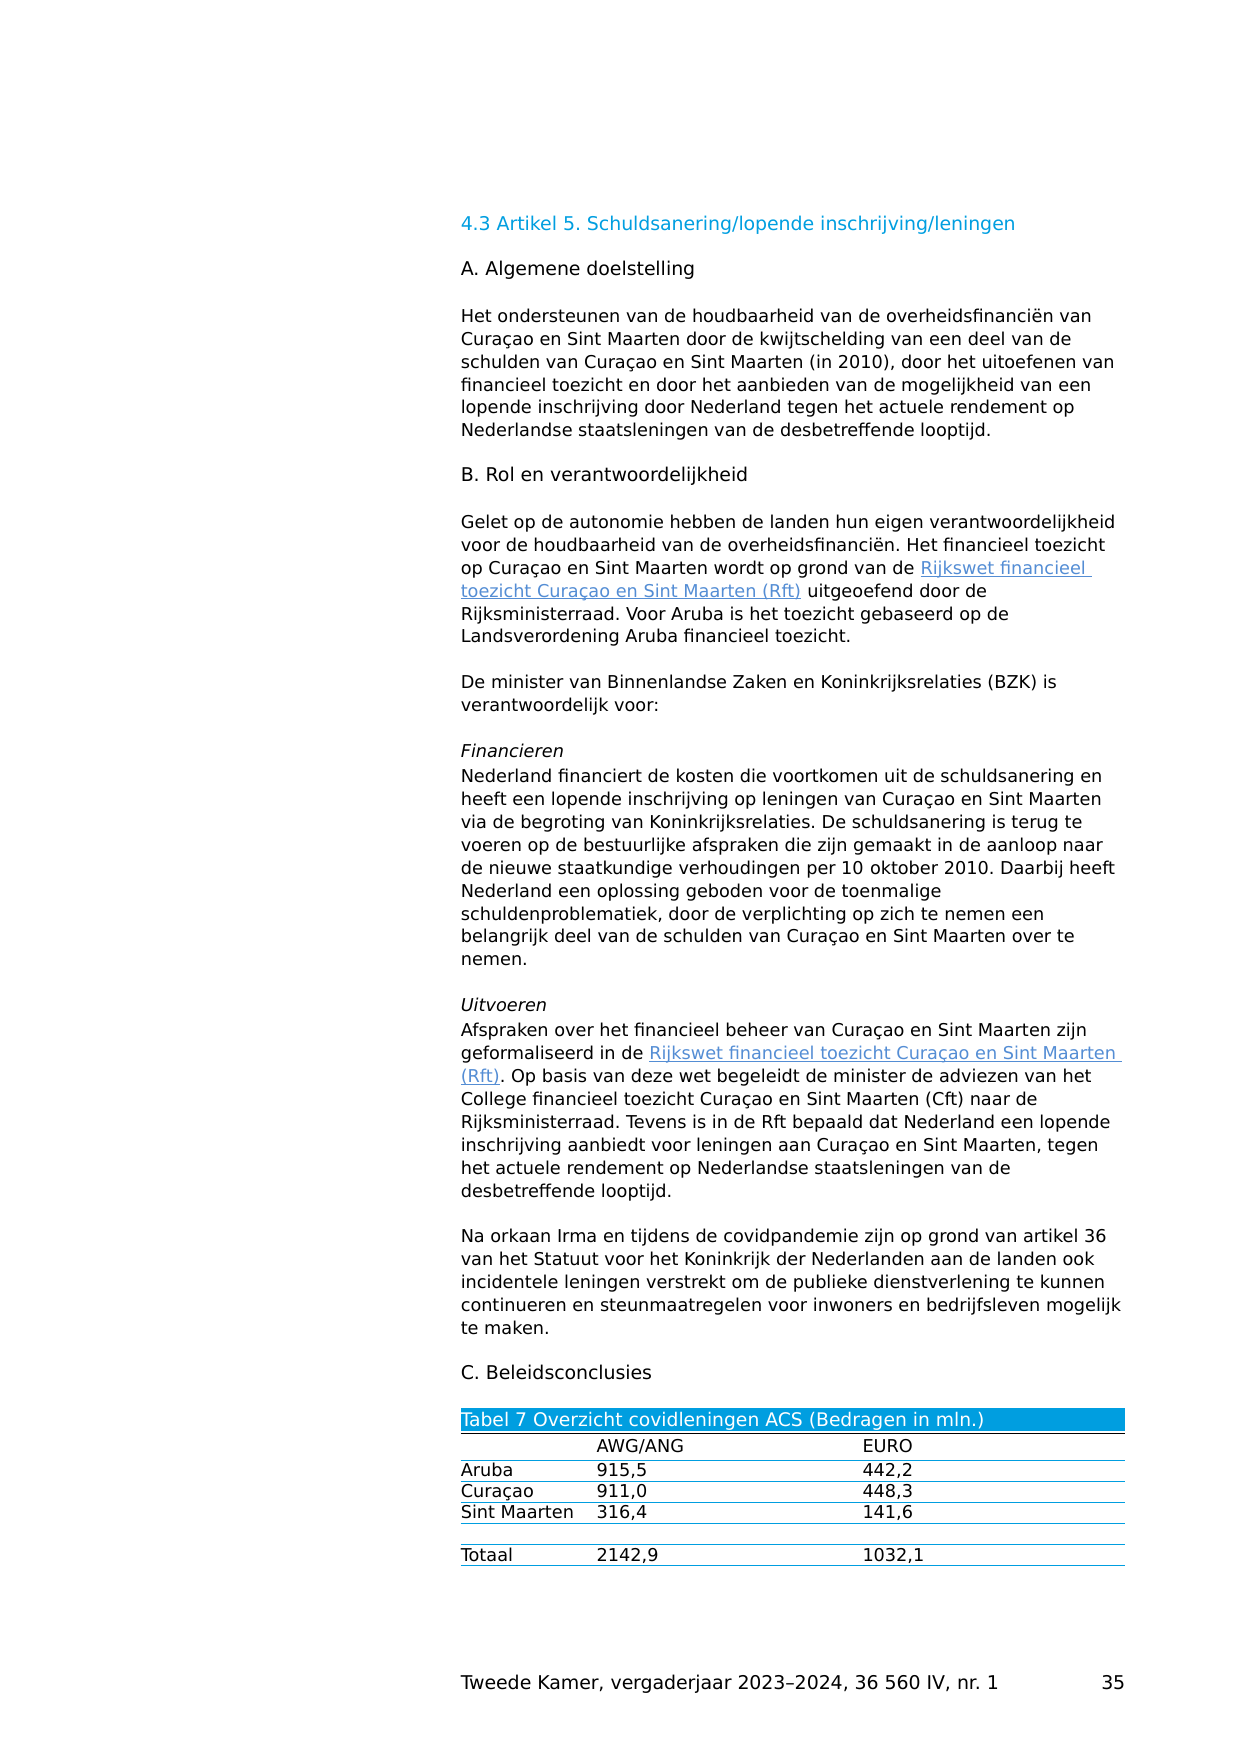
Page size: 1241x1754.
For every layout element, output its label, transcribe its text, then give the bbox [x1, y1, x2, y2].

title B. Rol en verantwoordelijkheid [461, 464, 1125, 486]
title 4.3 Artikel 5. Schuldsanering/lopende inschrijving/leningen [461, 213, 1125, 235]
table_cell Totaal [461, 1545, 593, 1565]
text Afspraken over het financieel beheer van Curaçao en Sint Maarten zijn geformaliseerd in de Rijkswet financieel toezicht Curaçao en Sint Maarten (Rft). Op basis van deze wet begeleidt de minister de adviezen van het College financieel toezicht Curaçao en Sint Maarten (Cft) naar de Rijksministerraad. Tevens is in de Rft bepaald dat Nederland een lopende inschrijving aanbiedt voor leningen aan Curaçao en Sint Maarten, tegen het actuele rendement op Nederlandse staatsleningen van de desbetreffende looptijd. [461, 1018, 1125, 1202]
table_cell 915,5 [594, 1461, 859, 1481]
table_cell 448,3 [859, 1482, 1125, 1502]
text Na orkaan Irma en tijdens de covidpandemie zijn op grond van artikel 36 van het Statuut voor het Koninkrijk der Nederlanden aan de landen ook incidentele leningen verstrekt om de publieke dienstverlening te kunnen continueren en steunmaatregelen voor inwoners en bedrijfsleven mogelijk te maken. [461, 1224, 1125, 1339]
text Het ondersteunen van de houdbaarheid van de overheidsfinanciën van Curaçao en Sint Maarten door de kwijtschelding van een deel van de schulden van Curaçao en Sint Maarten (in 2010), door het uitoefenen van financieel toezicht en door het aanbieden van de mogelijkheid van een lopende inschrijving door Nederland tegen het actuele rendement op Nederlandse staatsleningen van de desbetreffende looptijd. [461, 304, 1125, 441]
text Financieren [461, 739, 1125, 762]
table_cell 2142,9 [594, 1545, 859, 1565]
table_cell [859, 1524, 1125, 1544]
table_cell Sint Maarten [461, 1503, 593, 1523]
table_cell [594, 1524, 859, 1544]
table_cell AWG/ANG [594, 1434, 859, 1460]
table_cell Curaçao [461, 1482, 593, 1502]
table_cell Aruba [461, 1461, 593, 1481]
table_cell [461, 1524, 593, 1544]
table_cell 141,6 [859, 1503, 1125, 1523]
table_cell EURO [859, 1434, 1125, 1460]
table_cell 911,0 [594, 1482, 859, 1502]
table_cell 442,2 [859, 1461, 1125, 1481]
text Nederland financiert de kosten die voortkomen uit de schuldsanering en heeft een lopende inschrijving op leningen van Curaçao en Sint Maarten via de begroting van Koninkrijksrelaties. De schuldsanering is terug te voeren op de bestuurlijke afspraken die zijn gemaakt in de aanloop naar de nieuwe staatkundige verhoudingen per 10 oktober 2010. Daarbij heeft Nederland een oplossing geboden voor de toenmalige schuldenproblematiek, door de verplichting op zich te nemen een belangrijk deel van de schulden van Curaçao en Sint Maarten over te nemen. [461, 764, 1125, 970]
table_cell 316,4 [594, 1503, 859, 1523]
text De minister van Binnenlandse Zaken en Koninkrijksrelaties (BZK) is verantwoordelijk voor: [461, 670, 1125, 716]
title A. Algemene doelstelling [461, 258, 1125, 280]
table_cell [461, 1434, 593, 1460]
text Gelet op de autonomie hebben de landen hun eigen verantwoordelijkheid voor de houdbaarheid van de overheidsfinanciën. Het financieel toezicht op Curaçao en Sint Maarten wordt op grond van de Rijkswet financieel toezicht Curaçao en Sint Maarten (Rft) uitgeoefend door de Rijksministerraad. Voor Aruba is het toezicht gebaseerd op de Landsverordening Aruba financieel toezicht. [461, 510, 1125, 647]
text Uitvoeren [461, 993, 1125, 1016]
title C. Beleidsconclusies [461, 1362, 1125, 1384]
table_cell 1032,1 [859, 1545, 1125, 1565]
